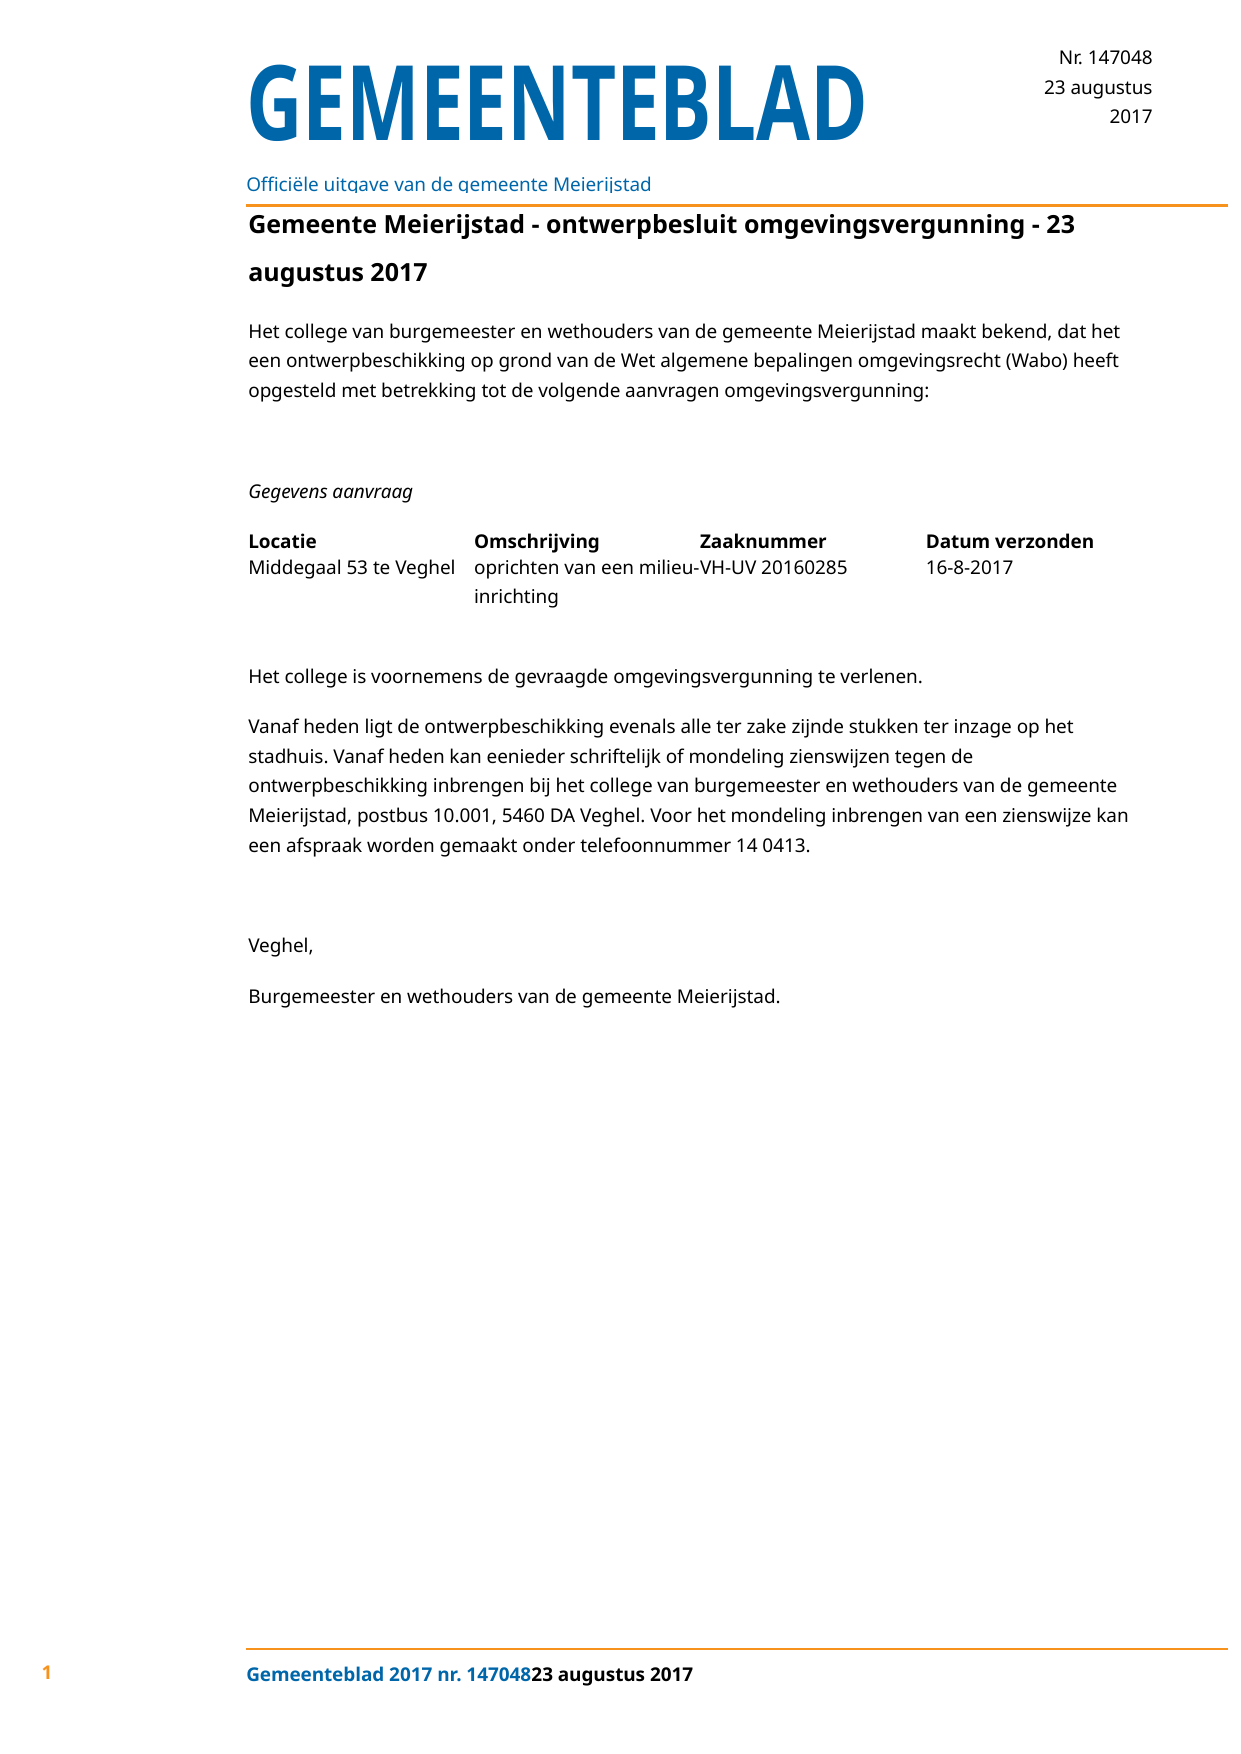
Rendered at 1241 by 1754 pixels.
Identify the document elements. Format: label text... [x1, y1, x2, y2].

text Vanaf heden ligt de ontwerpbeschikking evenals alle ter zake zijnde stukken ter inzage op het stadhuis. Vanaf heden kan eenieder schriftelijk of mondeling zienswijzen tegen de ontwerpbeschikking inbrengen bij het college van burgemeester en wethouders van de gemeente Meierijstad, postbus 10.001, 5460 DA Veghel. Voor het mondeling inbrengen van een zienswijze kan een afspraak worden gemaakt onder telefoonnummer 14 0413. [248, 713, 1152, 858]
picture [41, 47, 231, 172]
table_cell Middegaal 53 te Veghel [248, 554, 474, 609]
table_header Locatie [248, 529, 474, 554]
table_header Omschrijving [474, 529, 700, 554]
table_header Zaaknummer [700, 529, 926, 554]
text Gegevens aanvraag [248, 478, 1152, 504]
text Het college is voornemens de gevraagde omgevingsvergunning te verlenen. [248, 663, 1152, 689]
text Gemeente Meierijstad - ontwerpbesluit omgevingsvergunning - 23 augustus 2017 [248, 207, 1152, 288]
table_cell oprichten van een milieu-inrichting [474, 554, 700, 609]
table_cell 16-8-2017 [926, 554, 1152, 609]
table_header Datum verzonden [926, 529, 1152, 554]
text Het college van burgemeester en wethouders van de gemeente Meierijstad maakt bekend, dat het een ontwerpbeschikking op grond van de Wet algemene bepalingen omgevingsrecht (Wabo) heeft opgesteld met betrekking tot de volgende aanvragen omgevingsvergunning: [248, 318, 1152, 403]
text Burgemeester en wethouders van de gemeente Meierijstad. [248, 983, 1152, 1009]
table_cell VH-UV 20160285 [700, 554, 926, 609]
text Veghel, [248, 933, 1152, 958]
